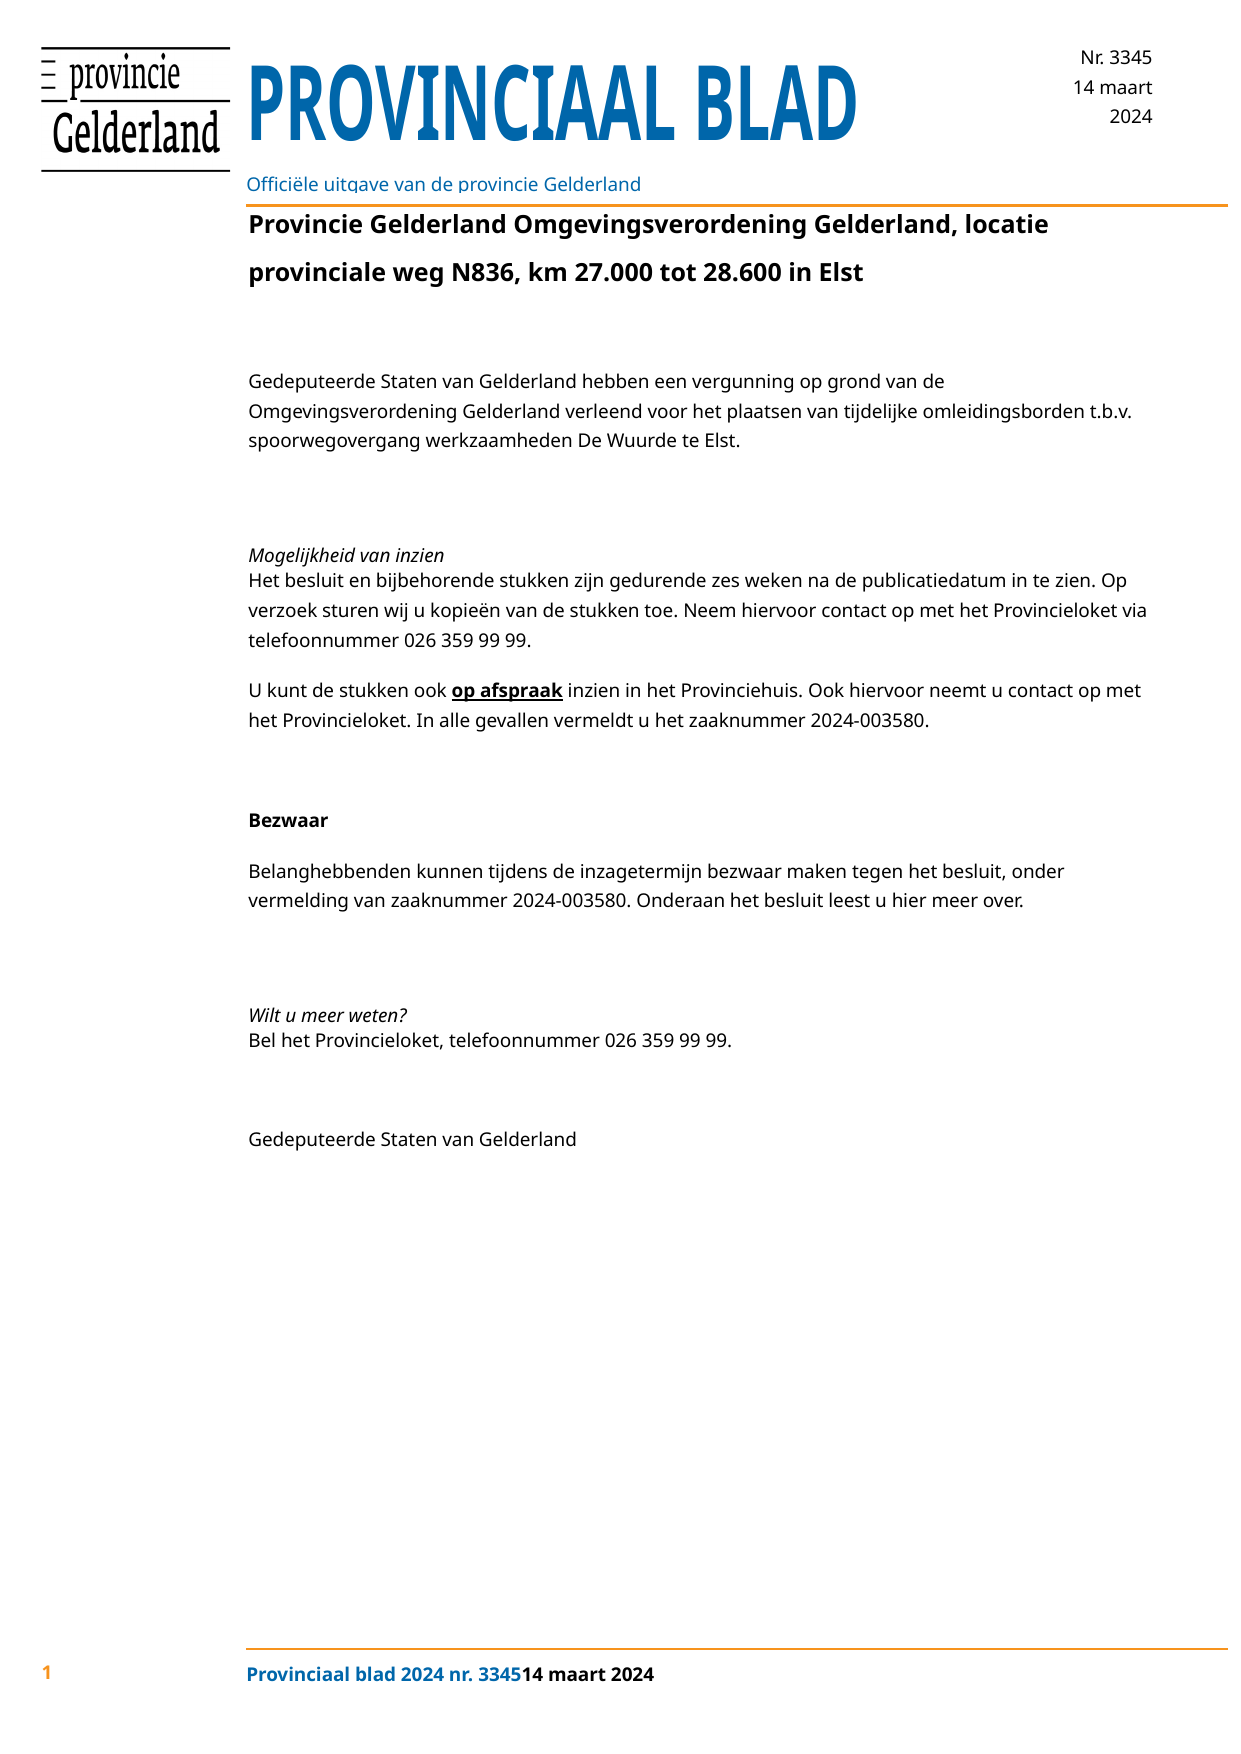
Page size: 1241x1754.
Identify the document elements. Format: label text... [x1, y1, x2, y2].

text Belanghebbenden kunnen tijdens de inzagetermijn bezwaar maken tegen het besluit, onder vermelding van zaaknummer 2024-003580. Onderaan het besluit leest u hier meer over. [248, 858, 1152, 913]
text Bel het Provincieloket, telefoonnummer 026 359 99 99. [248, 1028, 1152, 1053]
text Bezwaar [248, 808, 1152, 833]
text Wilt u meer weten? [248, 1002, 1152, 1028]
text Gedeputeerde Staten van Gelderland hebben een vergunning op grond van de Omgevingsverordening Gelderland verleend voor het plaatsen van tijdelijke omleidingsborden t.b.v. spoorwegovergang werkzaamheden De Wuurde te Elst. [248, 368, 1152, 453]
text U kunt de stukken ook op afspraak inzien in het Provinciehuis. Ook hiervoor neemt u contact op met het Provincieloket. In alle gevallen vermeldt u het zaaknummer 2024-003580. [248, 677, 1152, 732]
text Mogelijkheid van inzien [248, 542, 1152, 568]
picture [41, 47, 231, 172]
text Gedeputeerde Staten van Gelderland [248, 1126, 1152, 1152]
text Provincie Gelderland Omgevingsverordening Gelderland, locatie provinciale weg N836, km 27.000 tot 28.600 in Elst [248, 207, 1152, 288]
text Het besluit en bijbehorende stukken zijn gedurende zes weken na de publicatiedatum in te zien. Op verzoek sturen wij u kopieën van de stukken toe. Neem hiervoor contact op met het Provincieloket via telefoonnummer 026 359 99 99. [248, 568, 1152, 652]
